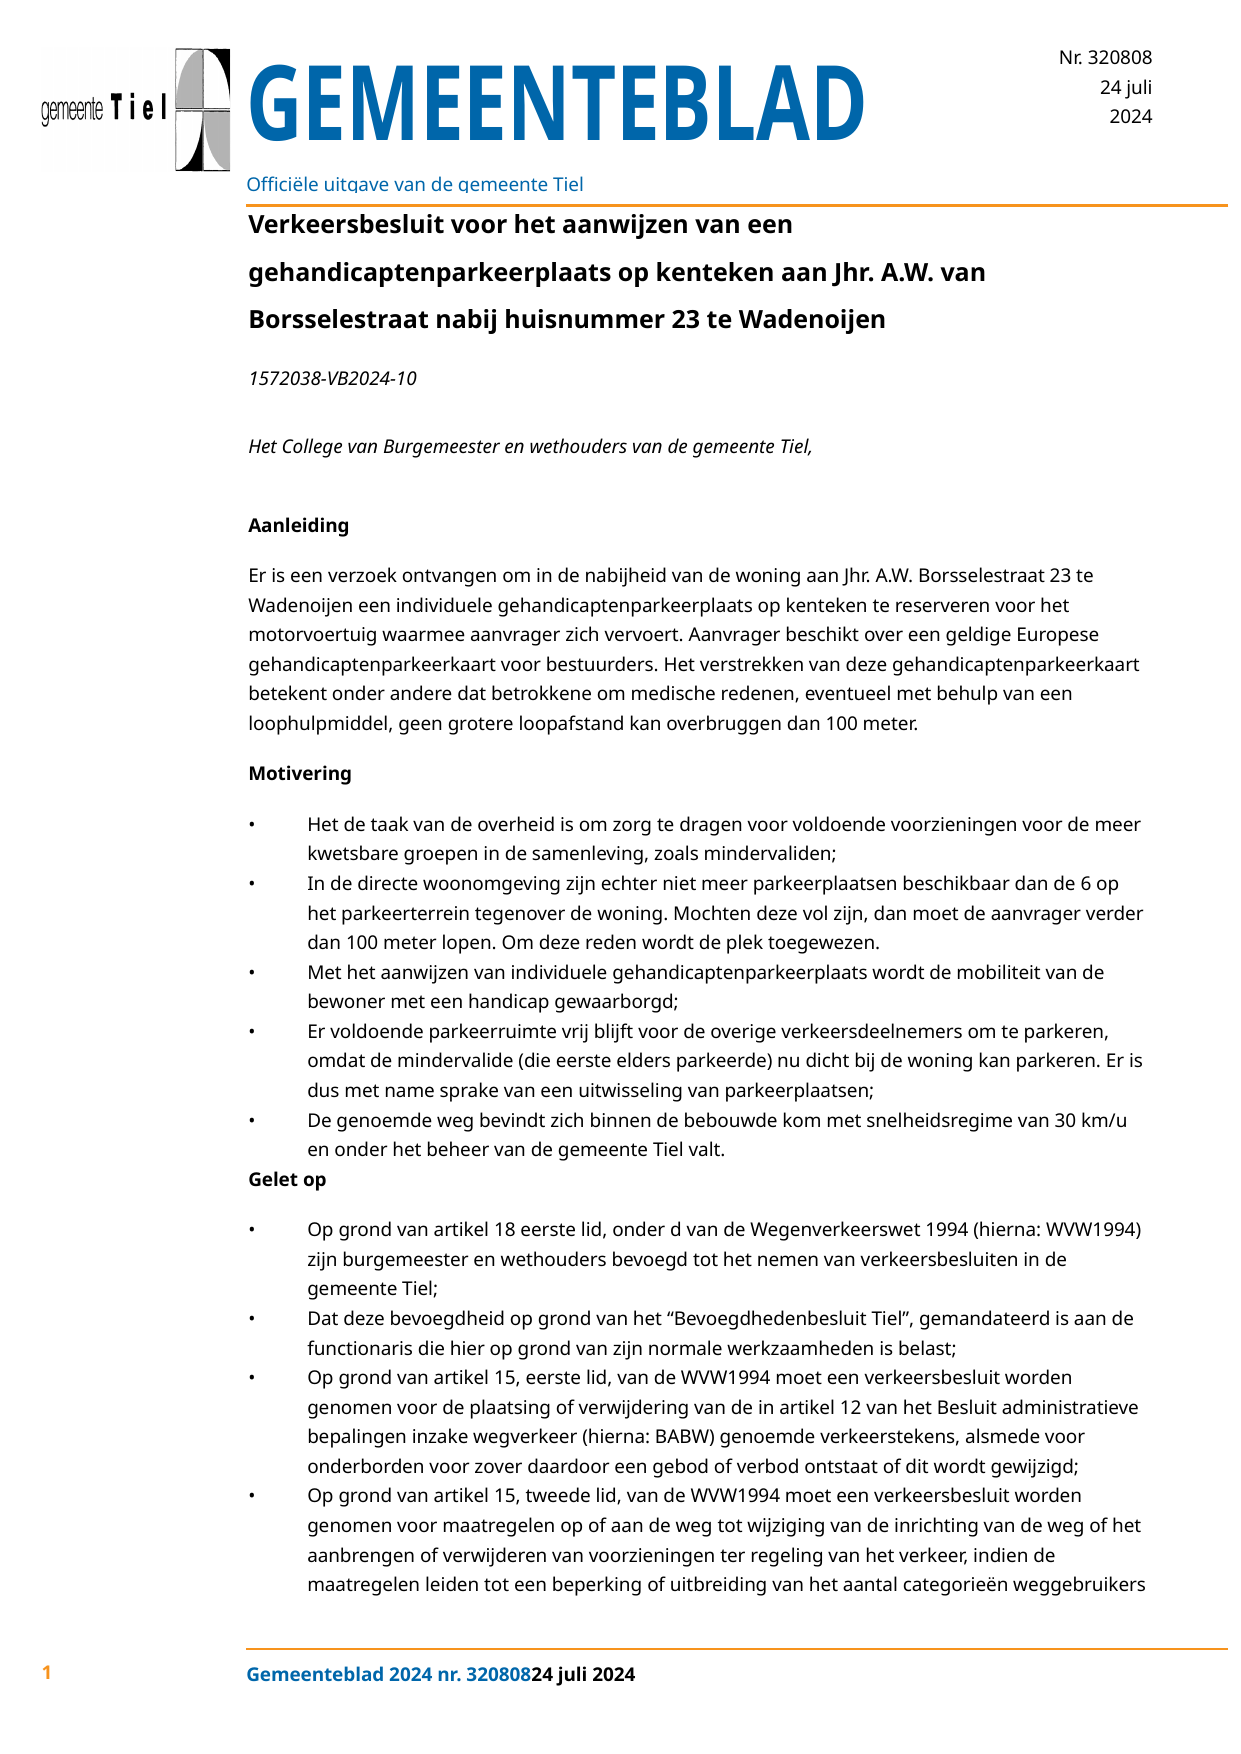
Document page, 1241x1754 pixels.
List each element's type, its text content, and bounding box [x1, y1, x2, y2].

list In de directe woonomgeving zijn echter niet meer parkeerplaatsen beschikbaar dan de 6 op het parkeerterrein tegenover de woning. Mochten deze vol zijn, dan moet de aanvrager verder dan 100 meter lopen. Om deze reden wordt de plek toegewezen. [248, 870, 1152, 955]
picture [41, 47, 231, 172]
list Op grond van artikel 15, eerste lid, van de WVW1994 moet een verkeersbesluit worden genomen voor de plaatsing of verwijdering van de in artikel 12 van het Besluit administratieve bepalingen inzake wegverkeer (hierna: BABW) genoemde verkeerstekens, alsmede voor onderborden voor zover daardoor een gebod of verbod ontstaat of dit wordt gewijzigd; [248, 1364, 1152, 1479]
list Op grond van artikel 18 eerste lid, onder d van de Wegenverkeerswet 1994 (hierna: WVW1994) zijn burgemeester en wethouders bevoegd tot het nemen van verkeersbesluiten in de gemeente Tiel; [248, 1216, 1152, 1301]
text 1572038-VB2024-10 [248, 366, 1152, 391]
list Op grond van artikel 15, tweede lid, van de WVW1994 moet een verkeersbesluit worden genomen voor maatregelen op of aan de weg tot wijziging van de inrichting van de weg of het aanbrengen of verwijderen van voorzieningen ter regeling van het verkeer, indien de maatregelen leiden tot een beperking of uitbreiding van het aantal categorieën weggebruikers [248, 1483, 1152, 1597]
list Met het aanwijzen van individuele gehandicaptenparkeerplaats wordt de mobiliteit van de bewoner met een handicap gewaarborgd; [248, 959, 1152, 1014]
text Verkeersbesluit voor het aanwijzen van een gehandicaptenparkeerplaats op kenteken aan Jhr. A.W. van Borsselestraat nabij huisnummer 23 te Wadenoijen [248, 207, 1152, 336]
list Er voldoende parkeerruimte vrij blijft voor de overige verkeersdeelnemers om te parkeren, omdat de mindervalide (die eerste elders parkeerde) nu dicht bij de woning kan parkeren. Er is dus met name sprake van een uitwisseling van parkeerplaatsen; [248, 1018, 1152, 1103]
text Motivering [248, 761, 1152, 786]
text Gelet op [248, 1166, 1152, 1192]
text Aanleiding [248, 512, 1152, 537]
text Het College van Burgemeester en wethouders van de gemeente Tiel, [248, 433, 1152, 459]
list Dat deze bevoegdheid op grond van het “Bevoegdhedenbesluit Tiel”, gemandateerd is aan de functionaris die hier op grond van zijn normale werkzaamheden is belast; [248, 1305, 1152, 1360]
list Het de taak van de overheid is om zorg te dragen voor voldoende voorzieningen voor de meer kwetsbare groepen in de samenleving, zoals mindervaliden; [248, 811, 1152, 866]
text Er is een verzoek ontvangen om in de nabijheid van de woning aan Jhr. A.W. Borsselestraat 23 te Wadenoijen een individuele gehandicaptenparkeerplaats op kenteken te reserveren voor het motorvoertuig waarmee aanvrager zich vervoert. Aanvrager beschikt over een geldige Europese gehandicaptenparkeerkaart voor bestuurders. Het verstrekken van deze gehandicaptenparkeerkaart betekent onder andere dat betrokkene om medische redenen, eventueel met behulp van een loophulpmiddel, geen grotere loopafstand kan overbruggen dan 100 meter. [248, 562, 1152, 736]
list De genoemde weg bevindt zich binnen de bebouwde kom met snelheidsregime van 30 km/u en onder het beheer van de gemeente Tiel valt. [248, 1107, 1152, 1162]
